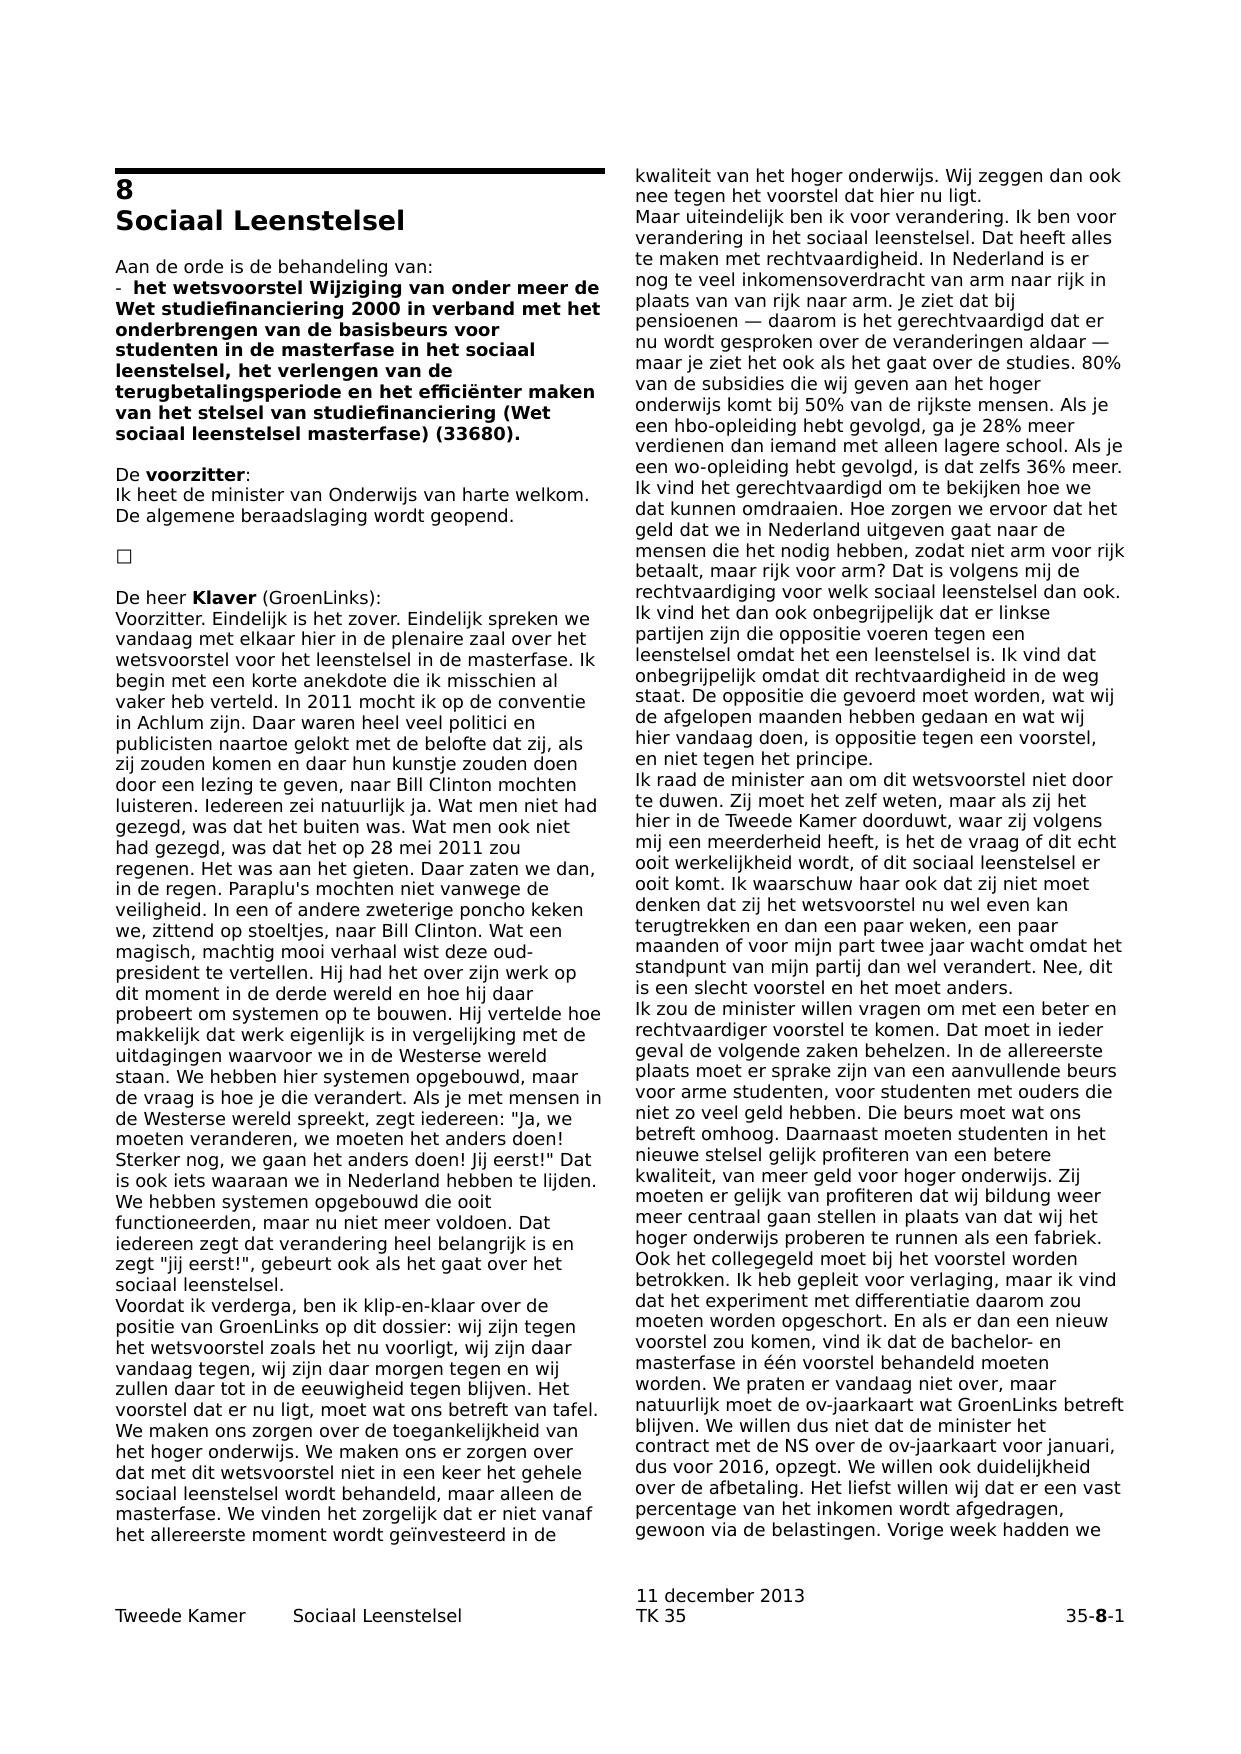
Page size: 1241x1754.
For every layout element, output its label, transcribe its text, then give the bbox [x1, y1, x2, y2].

title 8 Sociaal Leenstelsel [115, 174, 605, 237]
text ⬜ [115, 547, 605, 567]
text Voordat ik verderga, ben ik klip-en-klaar over de positie van GroenLinks op dit dossier: wij zijn tegen het wetsvoorstel zoals het nu voorligt, wij zijn daar vandaag tegen, wij zijn daar morgen tegen en wij zullen daar tot in de eeuwigheid tegen blijven. Het voorstel dat er nu ligt, moet wat ons betreft van tafel. We maken ons zorgen over de toegankelijkheid van het hoger onderwijs. We maken ons er zorgen over dat met dit wetsvoorstel niet in een keer het gehele sociaal leenstelsel wordt behandeld, maar alleen de masterfase. We vinden het zorgelijk dat er niet vanaf het allereerste moment wordt geïnvesteerd in de [115, 1296, 605, 1546]
text Aan de orde is de behandeling van: [115, 257, 605, 278]
text Ik vind het gerechtvaardigd om te bekijken hoe we dat kunnen omdraaien. Hoe zorgen we ervoor dat het geld dat we in Nederland uitgeven gaat naar de mensen die het nodig hebben, zodat niet arm voor rijk betaalt, maar rijk voor arm? Dat is volgens mij de rechtvaardiging voor welk sociaal leenstelsel dan ook. Ik vind het dan ook onbegrijpelijk dat er linkse partijen zijn die oppositie voeren tegen een leenstelsel omdat het een leenstelsel is. Ik vind dat onbegrijpelijk omdat dit rechtvaardigheid in de weg staat. De oppositie die gevoerd moet worden, wat wij de afgelopen maanden hebben gedaan en wat wij hier vandaag doen, is oppositie tegen een voorstel, en niet tegen het principe. [635, 478, 1125, 769]
text Ik zou de minister willen vragen om met een beter en rechtvaardiger voorstel te komen. Dat moet in ieder geval de volgende zaken behelzen. In de allereerste plaats moet er sprake zijn van een aanvullende beurs voor arme studenten, voor studenten met ouders die niet zo veel geld hebben. Die beurs moet wat ons betreft omhoog. Daarnaast moeten studenten in het nieuwe stelsel gelijk profiteren van een betere kwaliteit, van meer geld voor hoger onderwijs. Zij moeten er gelijk van profiteren dat wij bildung weer meer centraal gaan stellen in plaats van dat wij het hoger onderwijs proberen te runnen als een fabriek. Ook het collegegeld moet bij het voorstel worden betrokken. Ik heb gepleit voor verlaging, maar ik vind dat het experiment met differentiatie daarom zou moeten worden opgeschort. En als er dan een nieuw voorstel zou komen, vind ik dat de bachelor- en masterfase in één voorstel behandeld moeten worden. We praten er vandaag niet over, maar natuurlijk moet de ov-jaarkaart wat GroenLinks betreft blijven. We willen dus niet dat de minister het contract met de NS over de ov-jaarkaart voor januari, dus voor 2016, opzegt. We willen ook duidelijkheid over de afbetaling. Het liefst willen wij dat er een vast percentage van het inkomen wordt afgedragen, gewoon via de belastingen. Vorige week hadden we [635, 999, 1125, 1540]
text De algemene beraadslaging wordt geopend. [115, 506, 605, 527]
text kwaliteit van het hoger onderwijs. Wij zeggen dan ook nee tegen het voorstel dat hier nu ligt. [635, 165, 1125, 207]
text De heer Klaver (GroenLinks): [115, 587, 605, 608]
text Maar uiteindelijk ben ik voor verandering. Ik ben voor verandering in het sociaal leenstelsel. Dat heeft alles te maken met rechtvaardigheid. In Nederland is er nog te veel inkomensoverdracht van arm naar rijk in plaats van van rijk naar arm. Je ziet dat bij pensioenen — daarom is het gerechtvaardigd dat er nu wordt gesproken over de veranderingen aldaar — maar je ziet het ook als het gaat over de studies. 80% van de subsidies die wij geven aan het hoger onderwijs komt bij 50% van de rijkste mensen. Als je een hbo-opleiding hebt gevolgd, ga je 28% meer verdienen dan iemand met alleen lagere school. Als je een wo-opleiding hebt gevolgd, is dat zelfs 36% meer. [635, 207, 1125, 478]
list het wetsvoorstel Wijziging van onder meer de Wet studiefinanciering 2000 in verband met het onderbrengen van de basisbeurs voor studenten in de masterfase in het sociaal leenstelsel, het verlengen van de terugbetalingsperiode en het efficiënter maken van het stelsel van studiefinanciering (Wet sociaal leenstelsel masterfase) (33680). [115, 278, 605, 444]
text Voorzitter. Eindelijk is het zover. Eindelijk spreken we vandaag met elkaar hier in de plenaire zaal over het wetsvoorstel voor het leenstelsel in de masterfase. Ik begin met een korte anekdote die ik misschien al vaker heb verteld. In 2011 mocht ik op de conventie in Achlum zijn. Daar waren heel veel politici en publicisten naartoe gelokt met de belofte dat zij, als zij zouden komen en daar hun kunstje zouden doen door een lezing te geven, naar Bill Clinton mochten luisteren. Iedereen zei natuurlijk ja. Wat men niet had gezegd, was dat het buiten was. Wat men ook niet had gezegd, was dat het op 28 mei 2011 zou regenen. Het was aan het gieten. Daar zaten we dan, in de regen. Paraplu's mochten niet vanwege de veiligheid. In een of andere zweterige poncho keken we, zittend op stoeltjes, naar Bill Clinton. Wat een magisch, machtig mooi verhaal wist deze oud-president te vertellen. Hij had het over zijn werk op dit moment in de derde wereld en hoe hij daar probeert om systemen op te bouwen. Hij vertelde hoe makkelijk dat werk eigenlijk is in vergelijking met de uitdagingen waarvoor we in de Westerse wereld staan. We hebben hier systemen opgebouwd, maar de vraag is hoe je die verandert. Als je met mensen in de Westerse wereld spreekt, zegt iedereen: "Ja, we moeten veranderen, we moeten het anders doen! Sterker nog, we gaan het anders doen! Jij eerst!" Dat is ook iets waaraan we in Nederland hebben te lijden. We hebben systemen opgebouwd die ooit functioneerden, maar nu niet meer voldoen. Dat iedereen zegt dat verandering heel belangrijk is en zegt "jij eerst!", gebeurt ook als het gaat over het sociaal leenstelsel. [115, 608, 605, 1296]
text Ik raad de minister aan om dit wetsvoorstel niet door te duwen. Zij moet het zelf weten, maar als zij het hier in de Tweede Kamer doorduwt, waar zij volgens mij een meerderheid heeft, is het de vraag of dit echt ooit werkelijkheid wordt, of dit sociaal leenstelsel er ooit komt. Ik waarschuw haar ook dat zij niet moet denken dat zij het wetsvoorstel nu wel even kan terugtrekken en dan een paar weken, een paar maanden of voor mijn part twee jaar wacht omdat het standpunt van mijn partij dan wel verandert. Nee, dit is een slecht voorstel en het moet anders. [635, 769, 1125, 999]
text De voorzitter: [115, 464, 605, 485]
text Ik heet de minister van Onderwijs van harte welkom. [115, 485, 605, 506]
